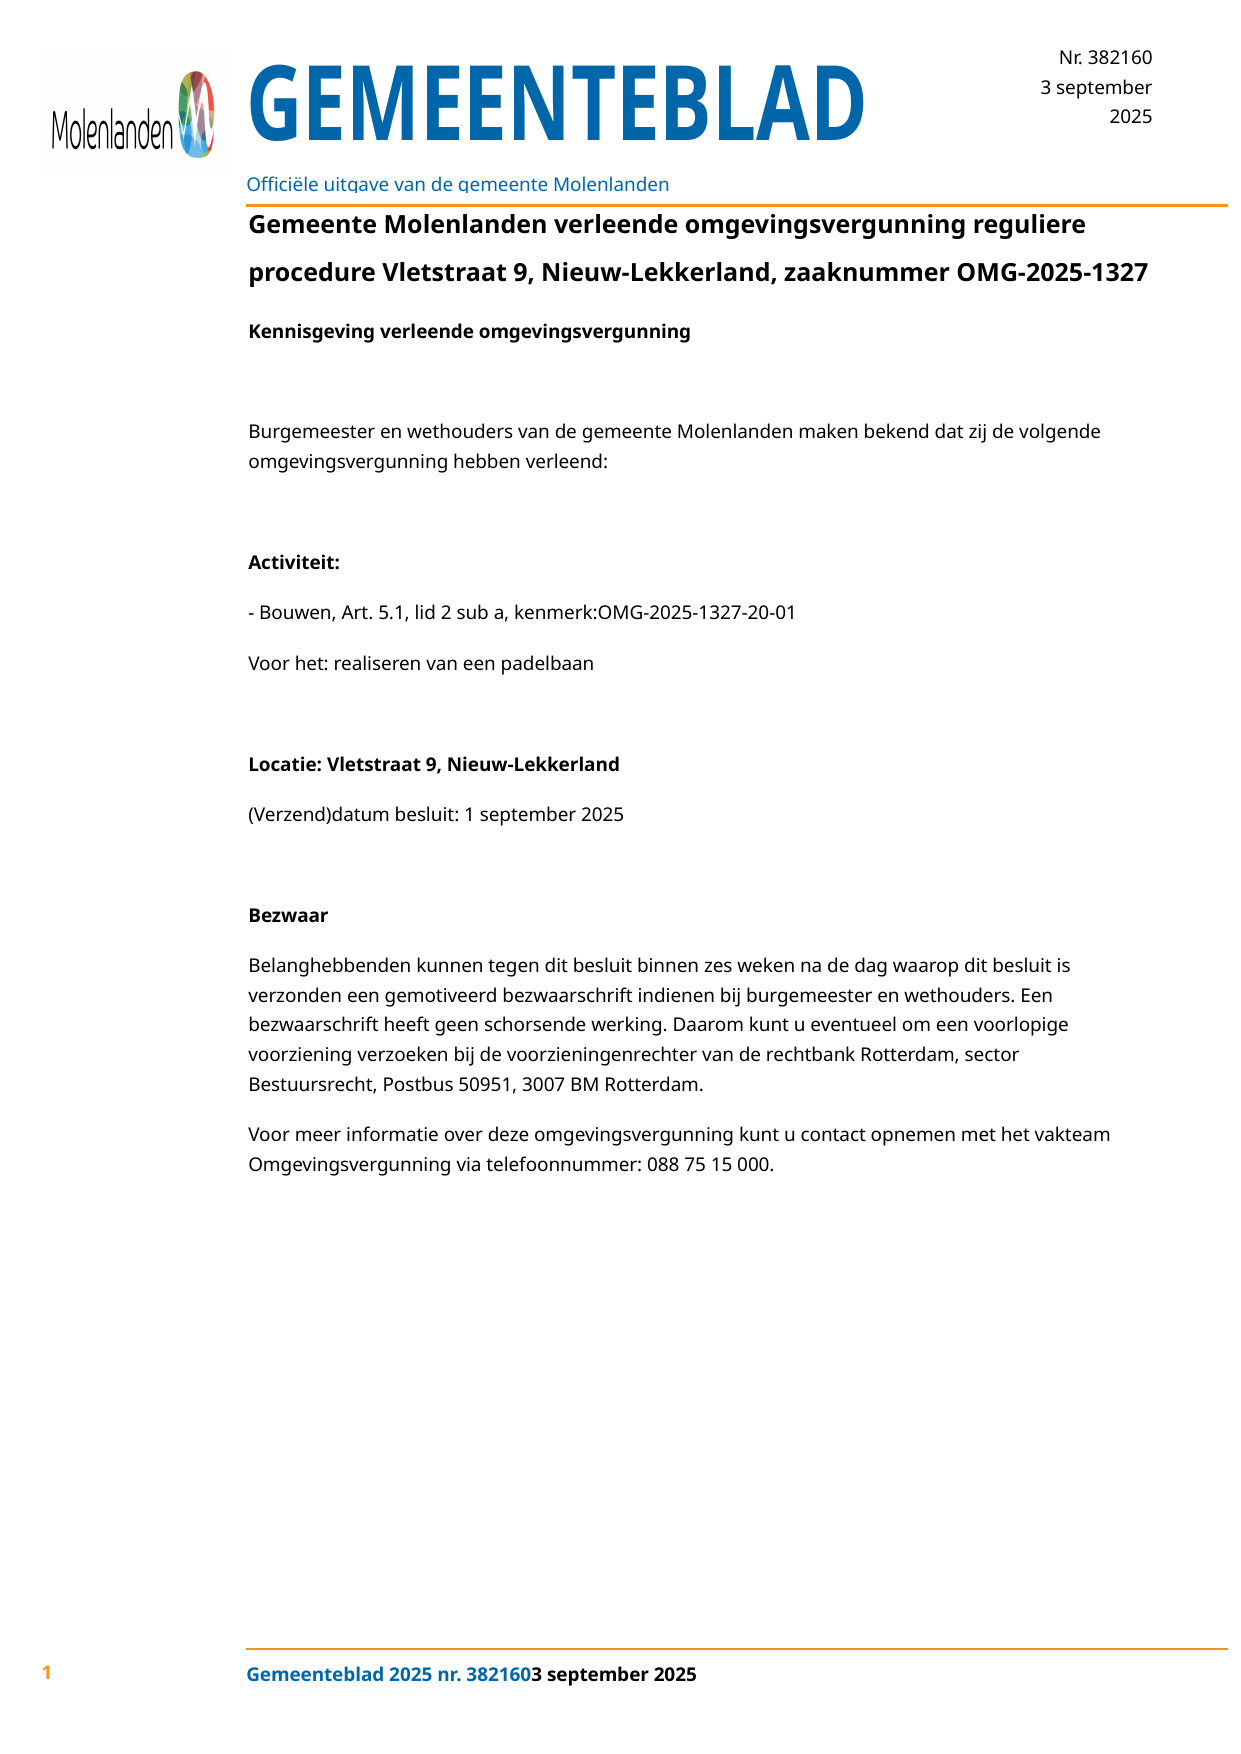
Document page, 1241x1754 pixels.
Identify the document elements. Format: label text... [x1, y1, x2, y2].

text - Bouwen, Art. 5.1, lid 2 sub a, kenmerk:OMG-2025-1327-20-01 [248, 599, 1152, 625]
picture [41, 47, 231, 172]
text Voor het: realiseren van een padelbaan [248, 650, 1152, 676]
text Gemeente Molenlanden verleende omgevingsvergunning reguliere procedure Vletstraat 9, Nieuw-Lekkerland, zaaknummer OMG-2025-1327 [248, 207, 1152, 288]
text (Verzend)datum besluit: 1 september 2025 [248, 801, 1152, 827]
text Bezwaar [248, 902, 1152, 928]
text Locatie: Vletstraat 9, Nieuw-Lekkerland [248, 751, 1152, 777]
text Burgemeester en wethouders van de gemeente Molenlanden maken bekend dat zij de volgende omgevingsvergunning hebben verleend: [248, 419, 1152, 474]
text Belanghebbenden kunnen tegen dit besluit binnen zes weken na de dag waarop dit besluit is verzonden een gemotiveerd bezwaarschrift indienen bij burgemeester en wethouders. Een bezwaarschrift heeft geen schorsende werking. Daarom kunt u eventueel om een voorlopige voorziening verzoeken bij de voorzieningenrechter van de rechtbank Rotterdam, sector Bestuursrecht, Postbus 50951, 3007 BM Rotterdam. [248, 952, 1152, 1097]
text Voor meer informatie over deze omgevingsvergunning kunt u contact opnemen met het vakteam Omgevingsvergunning via telefoonnummer: 088 75 15 000. [248, 1121, 1152, 1177]
text Activiteit: [248, 549, 1152, 575]
text Kennisgeving verleende omgevingsvergunning [248, 318, 1152, 344]
